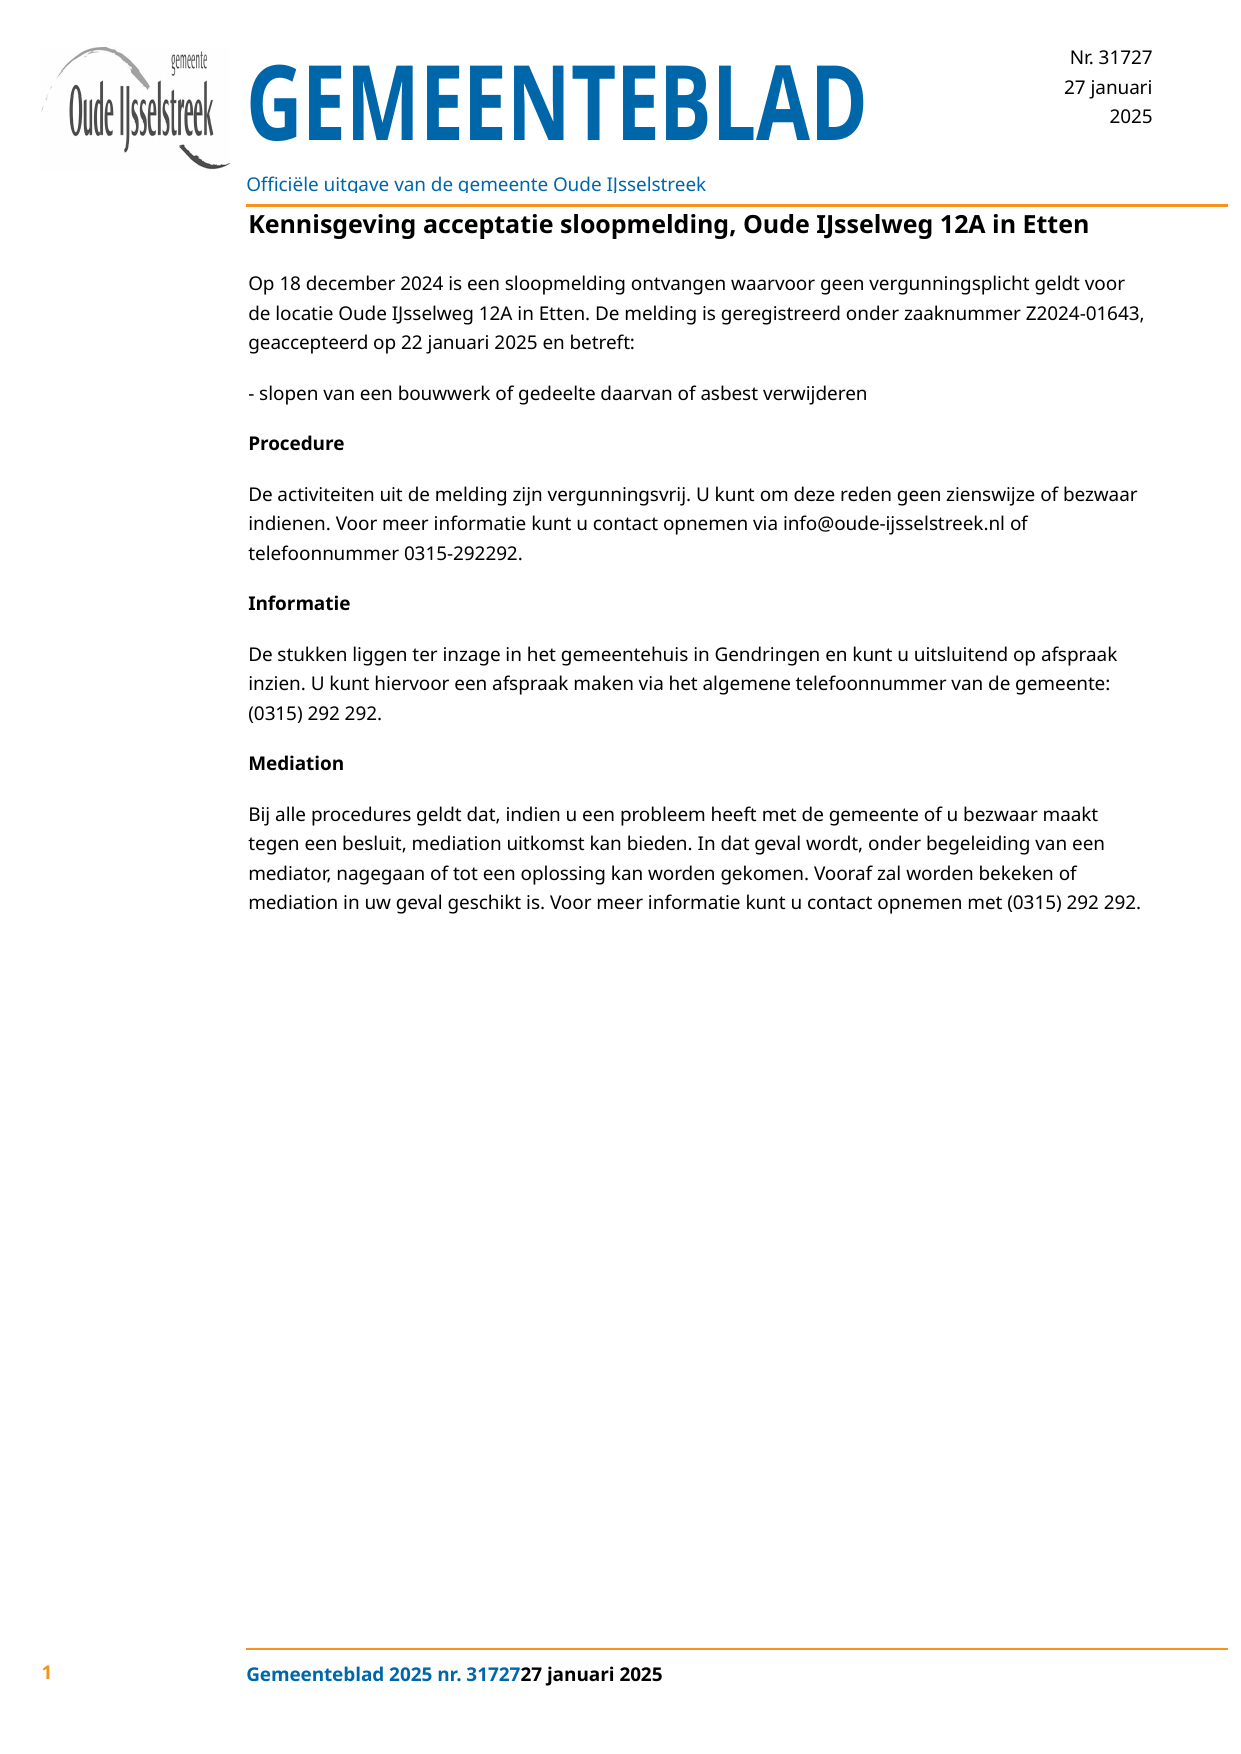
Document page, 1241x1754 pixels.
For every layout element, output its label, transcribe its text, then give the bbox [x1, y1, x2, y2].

text Procedure [248, 430, 1152, 456]
text - slopen van een bouwwerk of gedeelte daarvan of asbest verwijderen [248, 380, 1152, 406]
text Kennisgeving acceptatie sloopmelding, Oude IJsselweg 12A in Etten [248, 207, 1152, 241]
text Mediation [248, 750, 1152, 776]
text De activiteiten uit de melding zijn vergunningsvrij. U kunt om deze reden geen zienswijze of bezwaar indienen. Voor meer informatie kunt u contact opnemen via info@oude-ijsselstreek.nl of telefoonnummer 0315-292292. [248, 481, 1152, 566]
text Bij alle procedures geldt dat, indien u een probleem heeft met de gemeente of u bezwaar maakt tegen een besluit, mediation uitkomst kan bieden. In dat geval wordt, onder begeleiding van een mediator, nagegaan of tot een oplossing kan worden gekomen. Vooraf zal worden bekeken of mediation in uw geval geschikt is. Voor meer informatie kunt u contact opnemen met (0315) 292 292. [248, 801, 1152, 915]
text Op 18 december 2024 is een sloopmelding ontvangen waarvoor geen vergunningsplicht geldt voor de locatie Oude IJsselweg 12A in Etten. De melding is geregistreerd onder zaaknummer Z2024-01643, geaccepteerd op 22 januari 2025 en betreft: [248, 270, 1152, 355]
text Informatie [248, 590, 1152, 616]
picture [41, 47, 231, 172]
text De stukken liggen ter inzage in het gemeentehuis in Gendringen en kunt u uitsluitend op afspraak inzien. U kunt hiervoor een afspraak maken via het algemene telefoonnummer van de gemeente: (0315) 292 292. [248, 641, 1152, 726]
